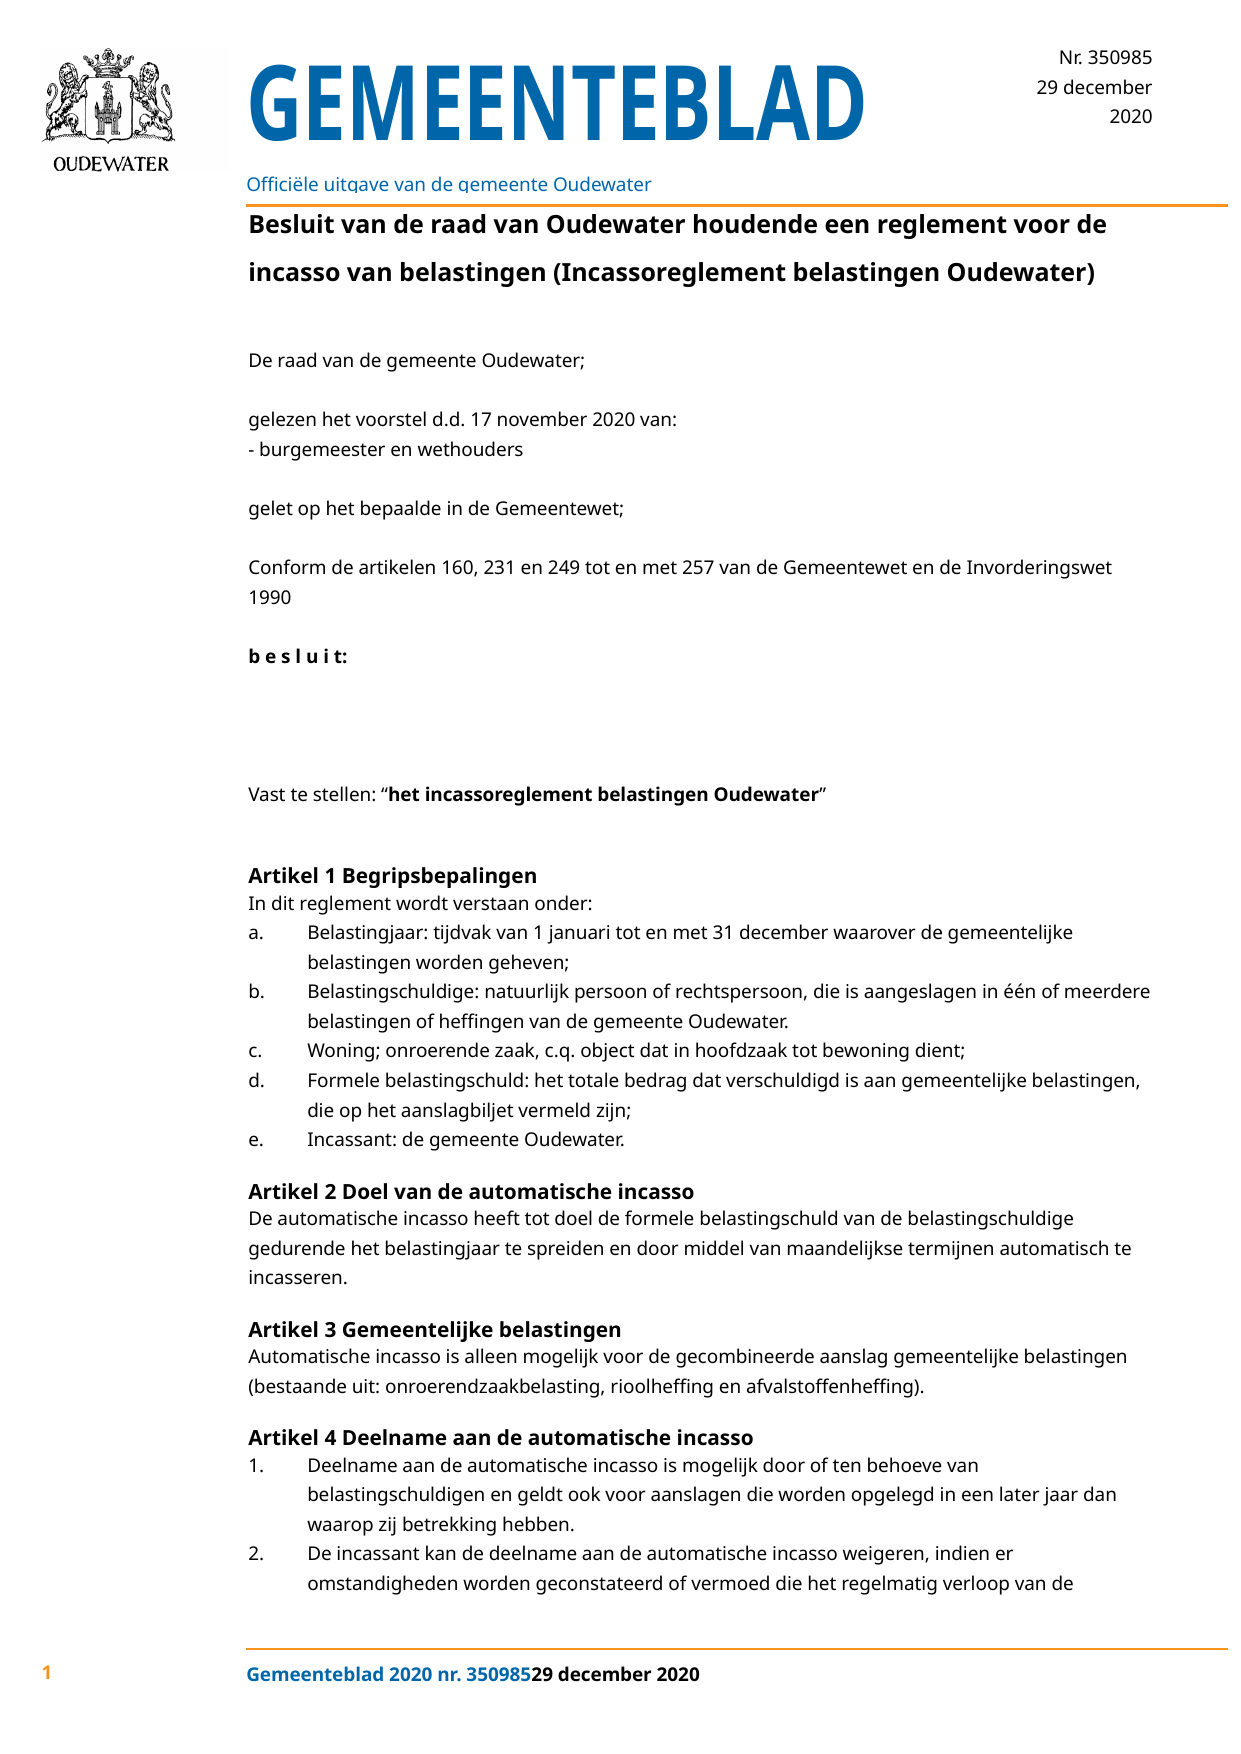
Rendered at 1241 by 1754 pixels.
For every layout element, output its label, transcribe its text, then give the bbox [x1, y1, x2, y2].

list Woning; onroerende zaak, c.q. object dat in hoofdzaak tot bewoning dient; [248, 1038, 1152, 1063]
text gelet op het bepaalde in de Gemeentewet; [248, 495, 1152, 521]
picture [41, 47, 231, 172]
text De automatische incasso heeft tot doel de formele belastingschuld van de belastingschuldige gedurende het belastingjaar te spreiden en door middel van maandelijkse termijnen automatisch te incasseren. [248, 1205, 1152, 1290]
text Vast te stellen: “het incassoreglement belastingen Oudewater” [248, 781, 1152, 807]
text b e s l u i t: [248, 643, 1152, 669]
text gelezen het voorstel d.d. 17 november 2020 van: [248, 407, 1152, 432]
text In dit reglement wordt verstaan onder: [248, 890, 1152, 916]
text Artikel 1 Begripsbepalingen [248, 861, 1152, 890]
list Deelname aan de automatische incasso is mogelijk door of ten behoeve van belastingschuldigen en geldt ook voor aanslagen die worden opgelegd in een later jaar dan waarop zij betrekking hebben. [248, 1452, 1152, 1537]
text De raad van de gemeente Oudewater; [248, 347, 1152, 373]
text Besluit van de raad van Oudewater houdende een reglement voor de incasso van belastingen (Incassoreglement belastingen Oudewater) [248, 207, 1152, 288]
text Artikel 2 Doel van de automatische incasso [248, 1177, 1152, 1205]
list Belastingjaar: tijdvak van 1 januari tot en met 31 december waarover de gemeentelijke belastingen worden geheven; [248, 919, 1152, 975]
text Artikel 4 Deelname aan de automatische incasso [248, 1423, 1152, 1452]
text - burgemeester en wethouders [248, 436, 1152, 462]
list Belastingschuldige: natuurlijk persoon of rechtspersoon, die is aangeslagen in één of meerdere belastingen of heffingen van de gemeente Oudewater. [248, 978, 1152, 1034]
list De incassant kan de deelname aan de automatische incasso weigeren, indien er omstandigheden worden geconstateerd of vermoed die het regelmatig verloop van de [248, 1541, 1152, 1596]
list Formele belastingschuld: het totale bedrag dat verschuldigd is aan gemeentelijke belastingen, die op het aanslagbiljet vermeld zijn; [248, 1067, 1152, 1123]
text Artikel 3 Gemeentelijke belastingen [248, 1315, 1152, 1343]
text Automatische incasso is alleen mogelijk voor de gecombineerde aanslag gemeentelijke belastingen (bestaande uit: onroerendzaakbelasting, rioolheffing en afvalstoffenheffing). [248, 1343, 1152, 1399]
list Incassant: de gemeente Oudewater. [248, 1126, 1152, 1152]
text Conform de artikelen 160, 231 en 249 tot en met 257 van de Gemeentewet en de Invorderingswet 1990 [248, 554, 1152, 610]
